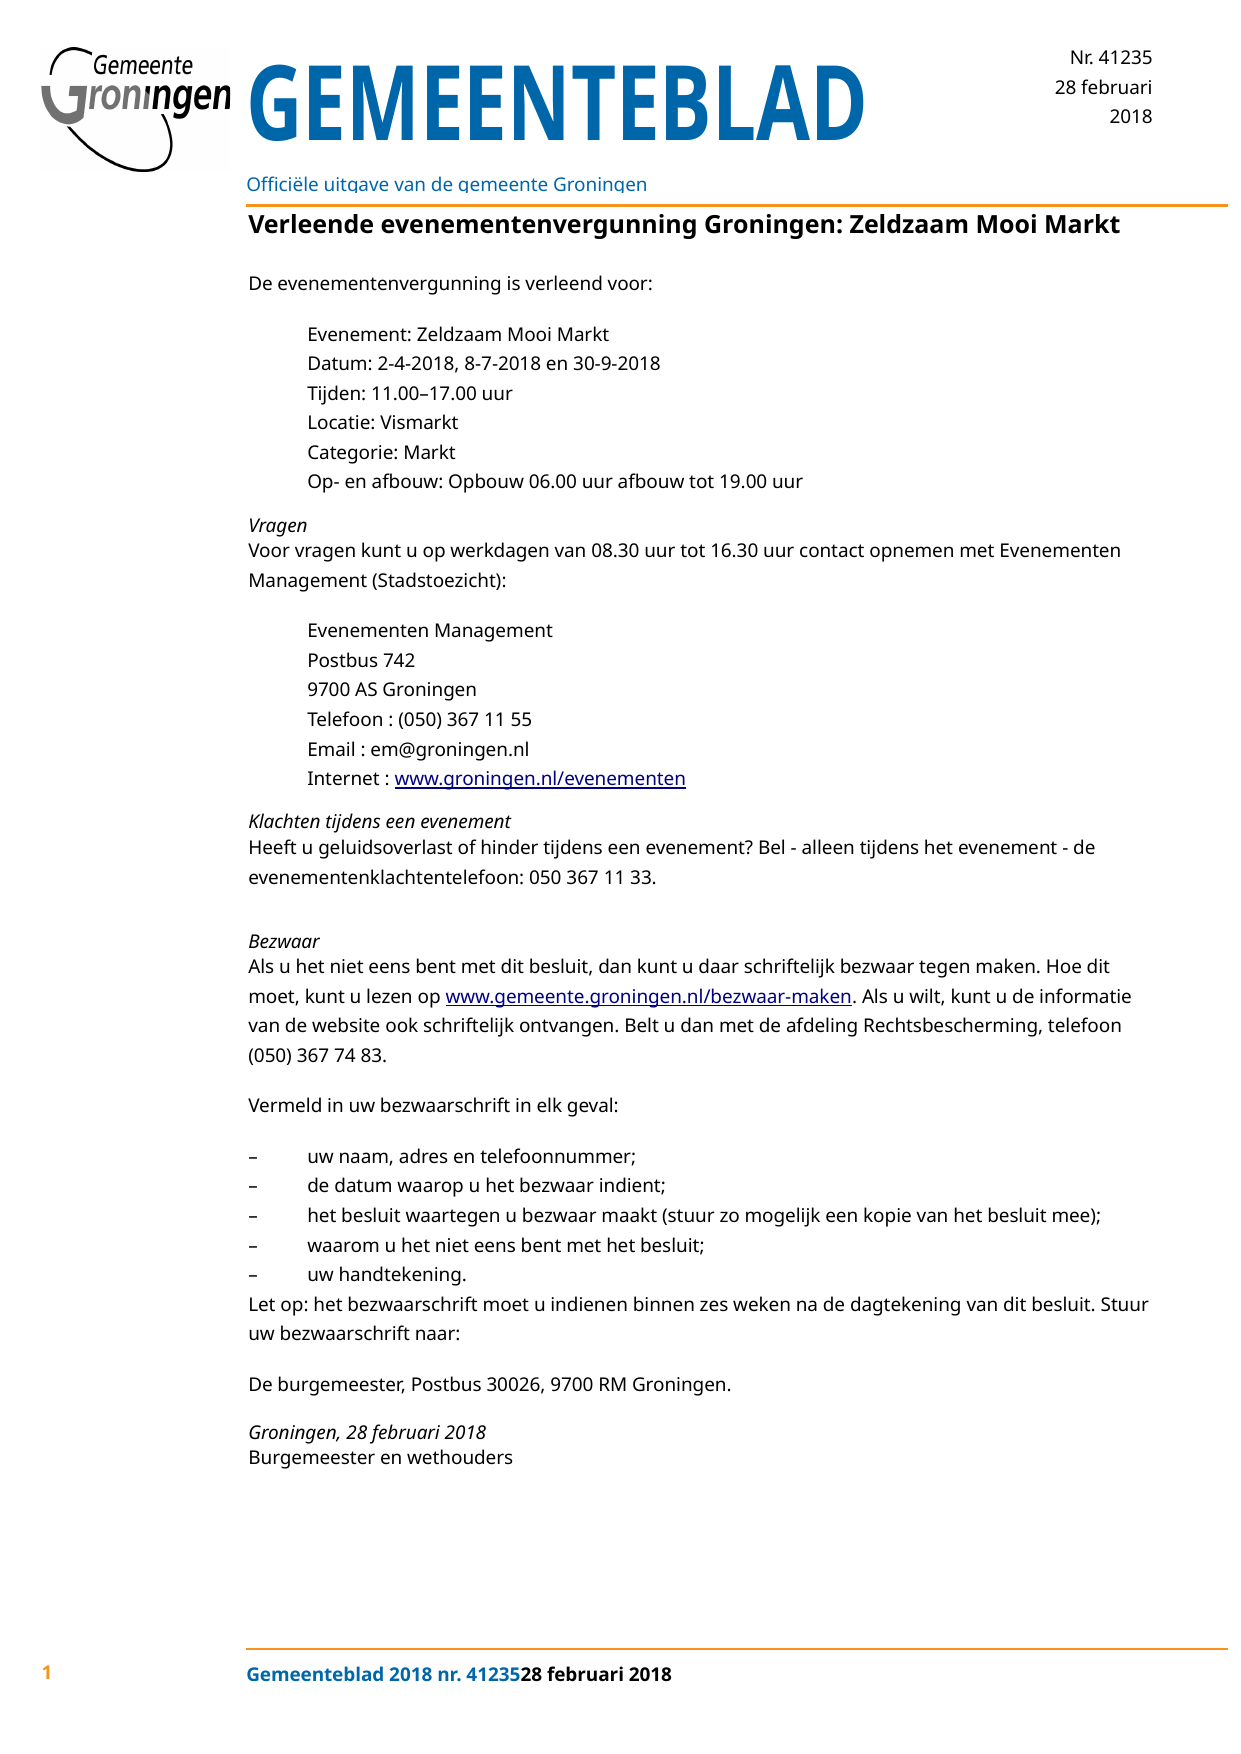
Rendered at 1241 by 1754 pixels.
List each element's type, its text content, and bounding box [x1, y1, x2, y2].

list Evenement: Zeldzaam Mooi Markt [248, 321, 1152, 346]
text Let op: het bezwaarschrift moet u indienen binnen zes weken na de dagtekening van dit besluit. Stuur uw bezwaarschrift naar: [248, 1291, 1152, 1346]
text Heeft u geluidsoverlast of hinder tijdens een evenement? Bel - alleen tijdens het evenement - de evenementenklachtentelefoon: 050 367 11 33. [248, 834, 1152, 889]
list Evenementen Management [248, 617, 1152, 643]
list uw naam, adres en telefoonnummer; [248, 1143, 1152, 1169]
picture [41, 47, 231, 172]
list Locatie: Vismarkt [248, 409, 1152, 435]
list Tijden: 11.00–17.00 uur [248, 380, 1152, 406]
list Internet : www.groningen.nl/evenementen [248, 765, 1152, 791]
text De evenementenvergunning is verleend voor: [248, 270, 1152, 296]
text De burgemeester, Postbus 30026, 9700 RM Groningen. [248, 1371, 1152, 1397]
list de datum waarop u het bezwaar indient; [248, 1173, 1152, 1198]
list Telefoon : (050) 367 11 55 [248, 706, 1152, 732]
text Verleende evenementenvergunning Groningen: Zeldzaam Mooi Markt [248, 207, 1152, 241]
list het besluit waartegen u bezwaar maakt (stuur zo mogelijk een kopie van het besluit mee); [248, 1202, 1152, 1228]
list Categorie: Markt [248, 439, 1152, 465]
text Burgemeester en wethouders [248, 1444, 1152, 1470]
list Email : em@groningen.nl [248, 736, 1152, 762]
text Vragen [248, 512, 1152, 537]
list uw handtekening. [248, 1261, 1152, 1287]
text Als u het niet eens bent met dit besluit, dan kunt u daar schriftelijk bezwaar tegen maken. Hoe dit moet, kunt u lezen op www.gemeente.groningen.nl/bezwaar-maken. Als u wilt, kunt u de informatie van de website ook schriftelijk ontvangen. Belt u dan met de afdeling Rechtsbescherming, telefoon (050) 367 74 83. [248, 953, 1152, 1068]
text Voor vragen kunt u op werkdagen van 08.30 uur tot 16.30 uur contact opnemen met Evenementen Management (Stadstoezicht): [248, 537, 1152, 593]
list Postbus 742 [248, 647, 1152, 673]
list waarom u het niet eens bent met het besluit; [248, 1232, 1152, 1258]
list Datum: 2-4-2018, 8-7-2018 en 30-9-2018 [248, 350, 1152, 376]
list 9700 AS Groningen [248, 677, 1152, 702]
text Groningen, 28 februari 2018 [248, 1419, 1152, 1444]
text Vermeld in uw bezwaarschrift in elk geval: [248, 1093, 1152, 1118]
list Op- en afbouw: Opbouw 06.00 uur afbouw tot 19.00 uur [248, 469, 1152, 494]
text Bezwaar [248, 928, 1152, 953]
text Klachten tijdens een evenement [248, 808, 1152, 834]
